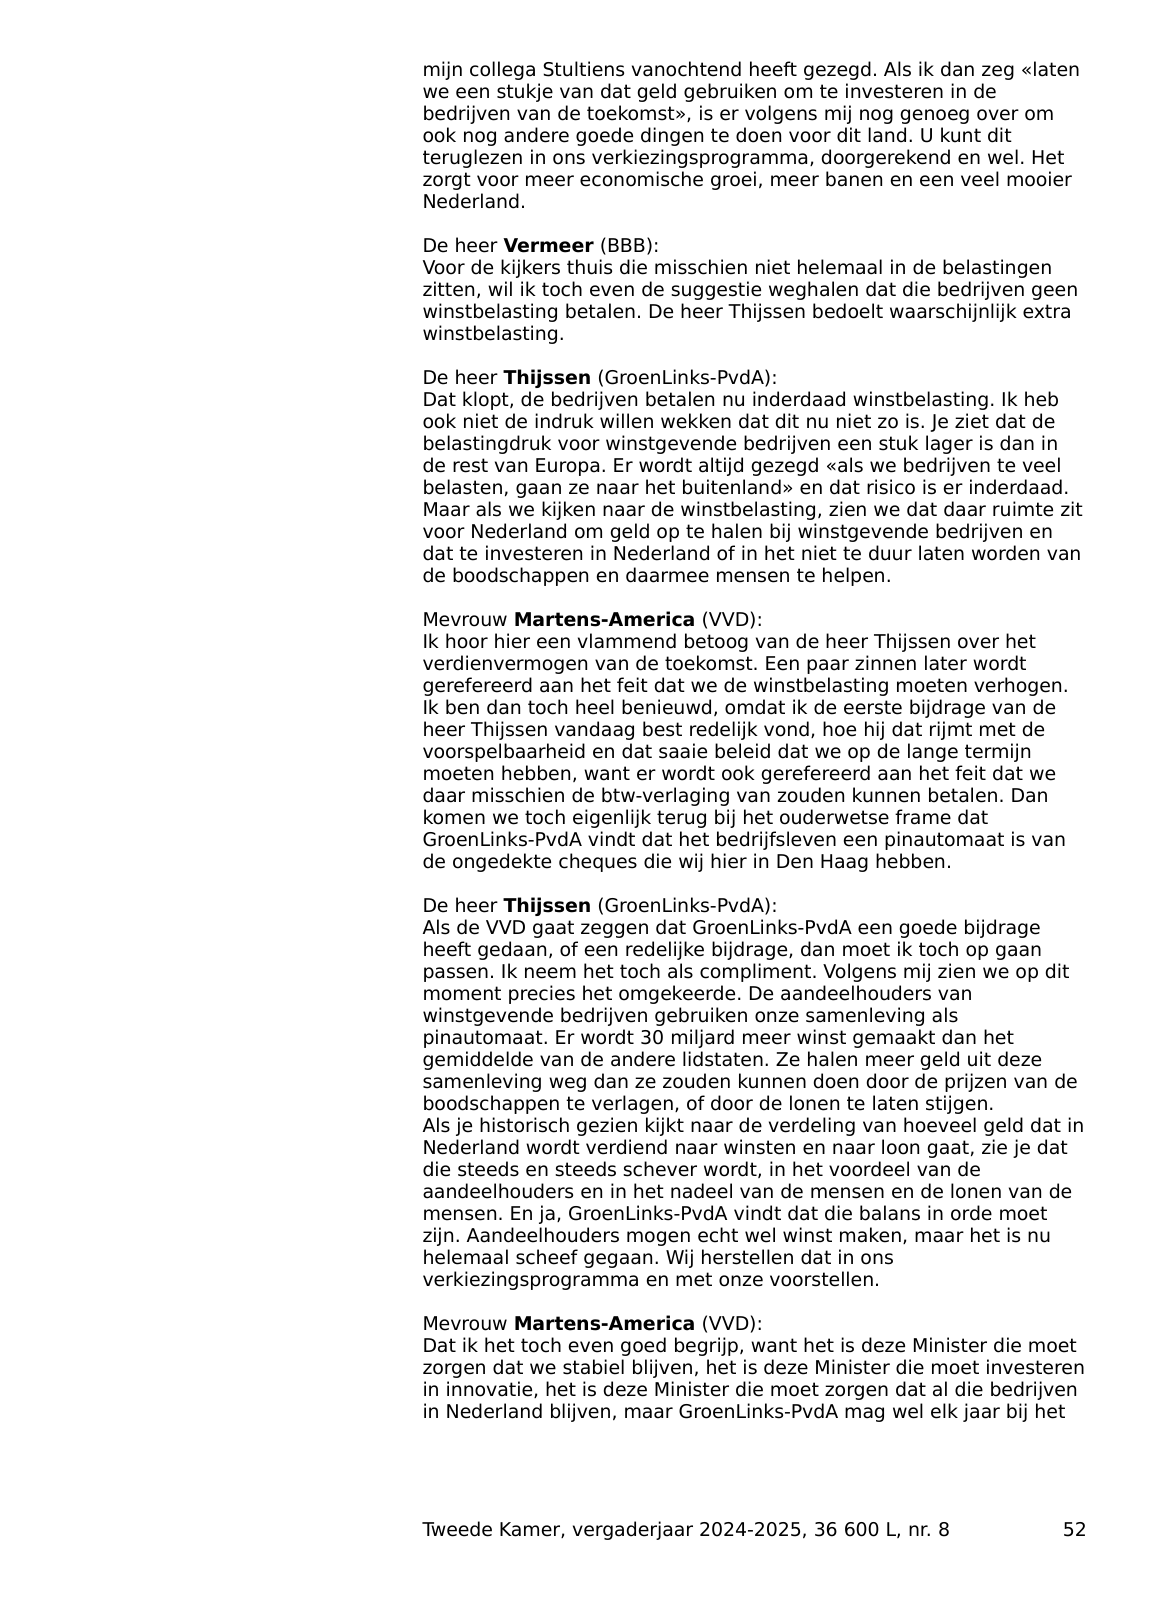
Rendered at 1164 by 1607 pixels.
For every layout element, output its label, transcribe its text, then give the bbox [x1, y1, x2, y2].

text mijn collega Stultiens vanochtend heeft gezegd. Als ik dan zeg «laten we een stukje van dat geld gebruiken om te investeren in de bedrijven van de toekomst», is er volgens mij nog genoeg over om ook nog andere goede dingen te doen voor dit land. U kunt dit teruglezen in ons verkiezingsprogramma, doorgerekend en wel. Het zorgt voor meer economische groei, meer banen en een veel mooier Nederland. [422, 59, 1087, 213]
text De heer Thijssen (GroenLinks-PvdA): [422, 895, 1087, 917]
text Voor de kijkers thuis die misschien niet helemaal in de belastingen zitten, wil ik toch even de suggestie weghalen dat die bedrijven geen winstbelasting betalen. De heer Thijssen bedoelt waarschijnlijk extra winstbelasting. [422, 257, 1087, 345]
text Als de VVD gaat zeggen dat GroenLinks-PvdA een goede bijdrage heeft gedaan, of een redelijke bijdrage, dan moet ik toch op gaan passen. Ik neem het toch als compliment. Volgens mij zien we op dit moment precies het omgekeerde. De aandeelhouders van winstgevende bedrijven gebruiken onze samenleving als pinautomaat. Er wordt 30 miljard meer winst gemaakt dan het gemiddelde van de andere lidstaten. Ze halen meer geld uit deze samenleving weg dan ze zouden kunnen doen door de prijzen van de boodschappen te verlagen, of door de lonen te laten stijgen. [422, 917, 1087, 1115]
text Mevrouw Martens-America (VVD): [422, 1313, 1087, 1335]
text De heer Vermeer (BBB): [422, 235, 1087, 257]
text Als je historisch gezien kijkt naar de verdeling van hoeveel geld dat in Nederland wordt verdiend naar winsten en naar loon gaat, zie je dat die steeds en steeds schever wordt, in het voordeel van de aandeelhouders en in het nadeel van de mensen en de lonen van de mensen. En ja, GroenLinks-PvdA vindt dat die balans in orde moet zijn. Aandeelhouders mogen echt wel winst maken, maar het is nu helemaal scheef gegaan. Wij herstellen dat in ons verkiezingsprogramma en met onze voorstellen. [422, 1115, 1087, 1291]
text De heer Thijssen (GroenLinks-PvdA): [422, 367, 1087, 389]
text Mevrouw Martens-America (VVD): [422, 609, 1087, 631]
text Dat klopt, de bedrijven betalen nu inderdaad winstbelasting. Ik heb ook niet de indruk willen wekken dat dit nu niet zo is. Je ziet dat de belastingdruk voor winstgevende bedrijven een stuk lager is dan in de rest van Europa. Er wordt altijd gezegd «als we bedrijven te veel belasten, gaan ze naar het buitenland» en dat risico is er inderdaad. Maar als we kijken naar de winstbelasting, zien we dat daar ruimte zit voor Nederland om geld op te halen bij winstgevende bedrijven en dat te investeren in Nederland of in het niet te duur laten worden van de boodschappen en daarmee mensen te helpen. [422, 389, 1087, 587]
text Dat ik het toch even goed begrijp, want het is deze Minister die moet zorgen dat we stabiel blijven, het is deze Minister die moet investeren in innovatie, het is deze Minister die moet zorgen dat al die bedrijven in Nederland blijven, maar GroenLinks-PvdA mag wel elk jaar bij het [422, 1335, 1087, 1423]
text Ik hoor hier een vlammend betoog van de heer Thijssen over het verdienvermogen van de toekomst. Een paar zinnen later wordt gerefereerd aan het feit dat we de winstbelasting moeten verhogen. Ik ben dan toch heel benieuwd, omdat ik de eerste bijdrage van de heer Thijssen vandaag best redelijk vond, hoe hij dat rijmt met de voorspelbaarheid en dat saaie beleid dat we op de lange termijn moeten hebben, want er wordt ook gerefereerd aan het feit dat we daar misschien de btw-verlaging van zouden kunnen betalen. Dan komen we toch eigenlijk terug bij het ouderwetse frame dat GroenLinks-PvdA vindt dat het bedrijfsleven een pinautomaat is van de ongedekte cheques die wij hier in Den Haag hebben. [422, 631, 1087, 873]
